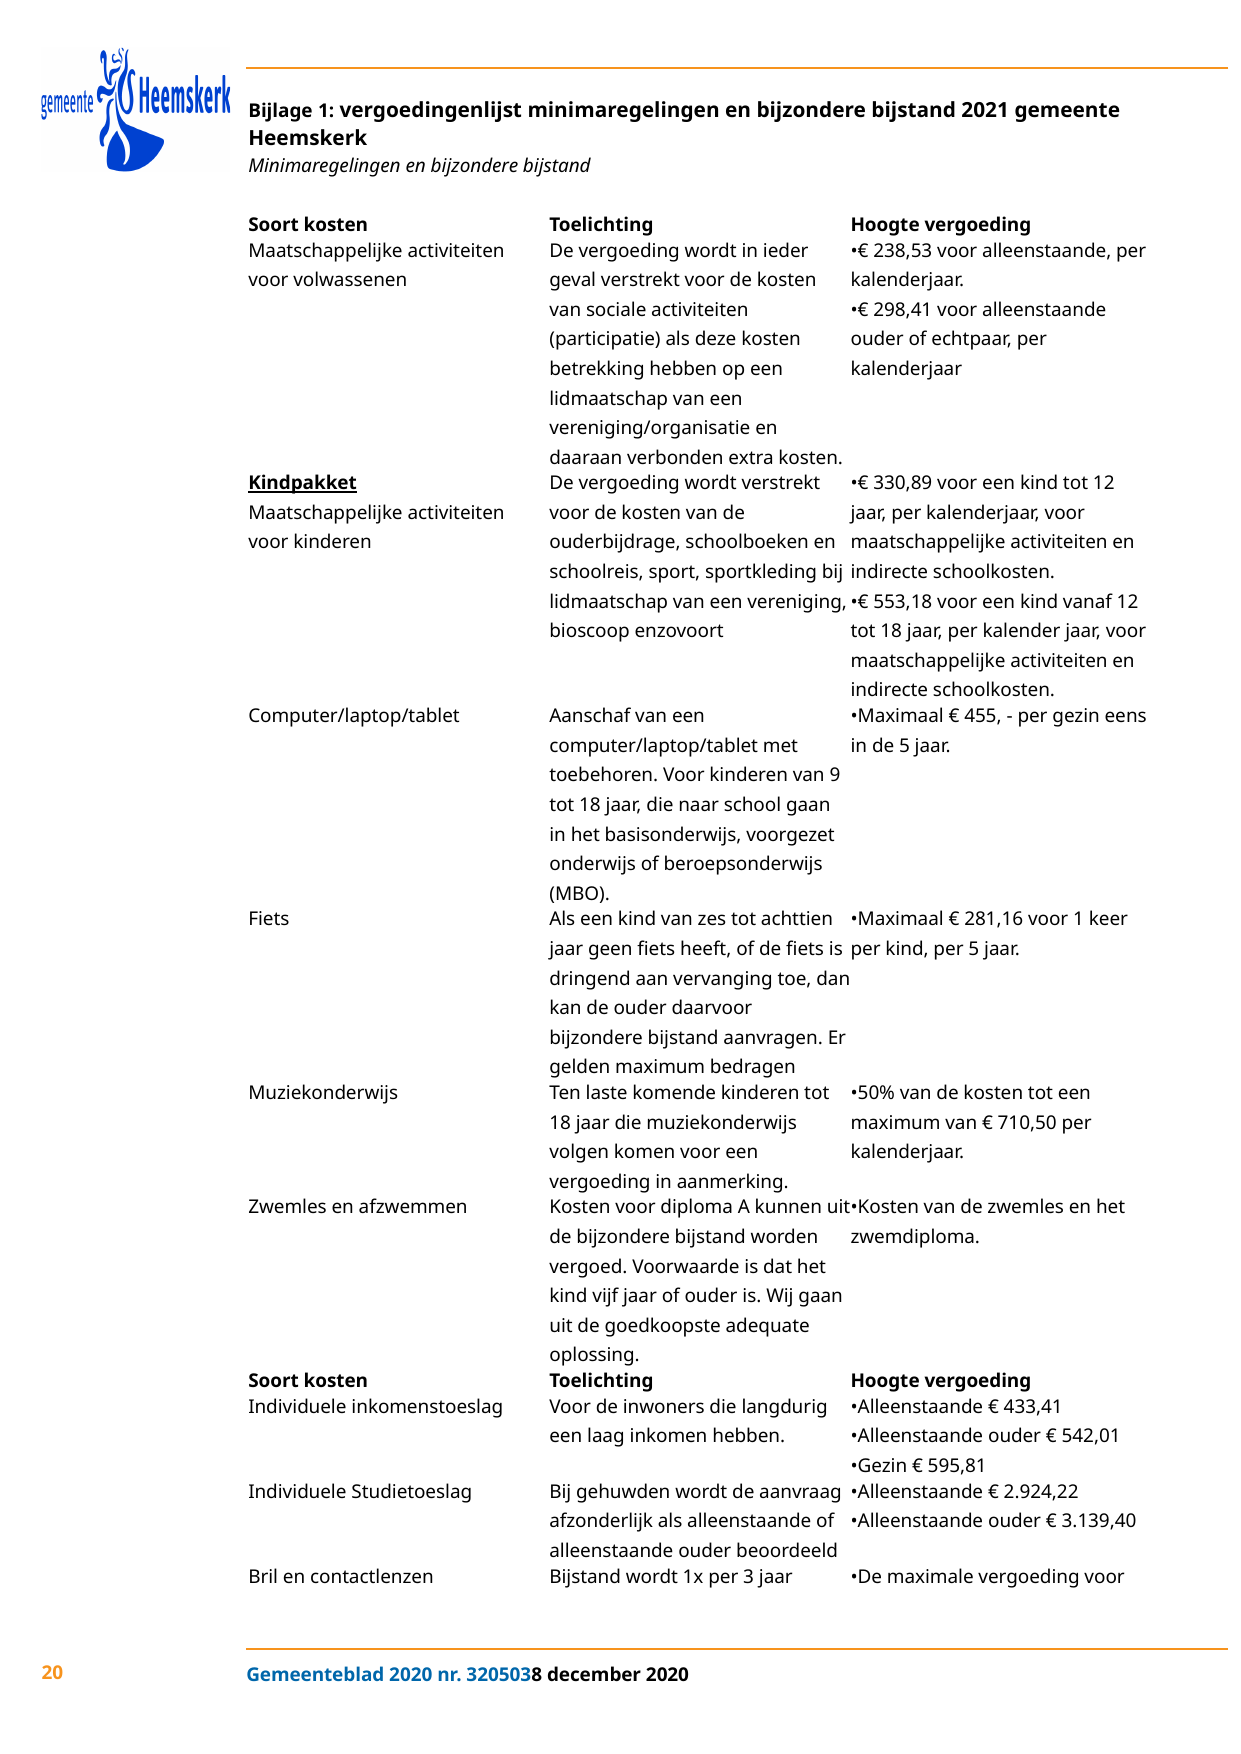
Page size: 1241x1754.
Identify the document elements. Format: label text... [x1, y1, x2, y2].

table_cell Toelichting [549, 1368, 850, 1393]
table_cell De vergoeding wordt in ieder geval verstrekt voor de kosten van sociale activiteiten (participatie) als deze kosten betrekking hebben op een lidmaatschap van een vereniging/organisatie en daaraan verbonden extra kosten. [549, 237, 850, 469]
table_cell Bij gehuwden wordt de aanvraag afzonderlijk als alleenstaande of alleenstaande ouder beoordeeld [549, 1478, 850, 1563]
table_cell Aanschaf van een computer/laptop/tablet met toebehoren. Voor kinderen van 9 tot 18 jaar, die naar school gaan in het basisonderwijs, voorgezet onderwijs of beroepsonderwijs (MBO). [549, 703, 850, 906]
table_cell •Alleenstaande € 433,41 •Alleenstaande ouder € 542,01 •Gezin € 595,81 [850, 1393, 1152, 1478]
table_cell •Kosten van de zwemles en het zwemdiploma. [850, 1194, 1152, 1367]
table_cell •Maximaal € 455, - per gezin eens in de 5 jaar. [850, 703, 1152, 906]
picture [41, 47, 231, 172]
table_cell •50% van de kosten tot een maximum van € 710,50 per kalenderjaar. [850, 1079, 1152, 1194]
table_header Hoogte vergoeding [850, 211, 1152, 237]
table_cell Individuele inkomenstoeslag [248, 1393, 549, 1478]
table_cell Kindpakket Maatschappelijke activiteiten voor kinderen [248, 470, 549, 702]
table_header Toelichting [549, 211, 850, 237]
table_cell Zwemles en afzwemmen [248, 1194, 549, 1367]
table_cell •Alleenstaande € 2.924,22 •Alleenstaande ouder € 3.139,40 [850, 1478, 1152, 1563]
table_header Soort kosten [248, 211, 549, 237]
table_cell Als een kind van zes tot achttien jaar geen fiets heeft, of de fiets is dringend aan vervanging toe, dan kan de ouder daarvoor bijzondere bijstand aanvragen. Er gelden maximum bedragen [549, 906, 850, 1079]
table_cell Bril en contactlenzen [248, 1563, 549, 1589]
table_cell Fiets [248, 906, 549, 1079]
text Minimaregelingen en bijzondere bijstand [248, 152, 1152, 177]
table_cell Soort kosten [248, 1368, 549, 1393]
table_cell Maatschappelijke activiteiten voor volwassenen [248, 237, 549, 469]
table_cell Ten laste komende kinderen tot 18 jaar die muziekonderwijs volgen komen voor een vergoeding in aanmerking. [549, 1079, 850, 1194]
table_cell •€ 238,53 voor alleenstaande, per kalenderjaar. •€ 298,41 voor alleenstaande ouder of echtpaar, per kalenderjaar [850, 237, 1152, 469]
table_cell Bijstand wordt 1x per 3 jaar [549, 1563, 850, 1589]
table_cell •De maximale vergoeding voor [850, 1563, 1152, 1589]
table_cell Muziekonderwijs [248, 1079, 549, 1194]
table_cell Computer/laptop/tablet [248, 703, 549, 906]
table_cell Voor de inwoners die langdurig een laag inkomen hebben. [549, 1393, 850, 1478]
text Bijlage 1: vergoedingenlijst minimaregelingen en bijzondere bijstand 2021 gemeente Heemskerk [248, 95, 1152, 152]
table_cell Individuele Studietoeslag [248, 1478, 549, 1563]
table_cell Kosten voor diploma A kunnen uit de bijzondere bijstand worden vergoed. Voorwaarde is dat het kind vijf jaar of ouder is. Wij gaan uit de goedkoopste adequate oplossing. [549, 1194, 850, 1367]
table_cell Hoogte vergoeding [850, 1368, 1152, 1393]
table_cell De vergoeding wordt verstrekt voor de kosten van de ouderbijdrage, schoolboeken en schoolreis, sport, sportkleding bij lidmaatschap van een vereniging, bioscoop enzovoort [549, 470, 850, 702]
table_cell •€ 330,89 voor een kind tot 12 jaar, per kalenderjaar, voor maatschappelijke activiteiten en indirecte schoolkosten. •€ 553,18 voor een kind vanaf 12 tot 18 jaar, per kalender jaar, voor maatschappelijke activiteiten en indirecte schoolkosten. [850, 470, 1152, 702]
table_cell •Maximaal € 281,16 voor 1 keer per kind, per 5 jaar. [850, 906, 1152, 1079]
